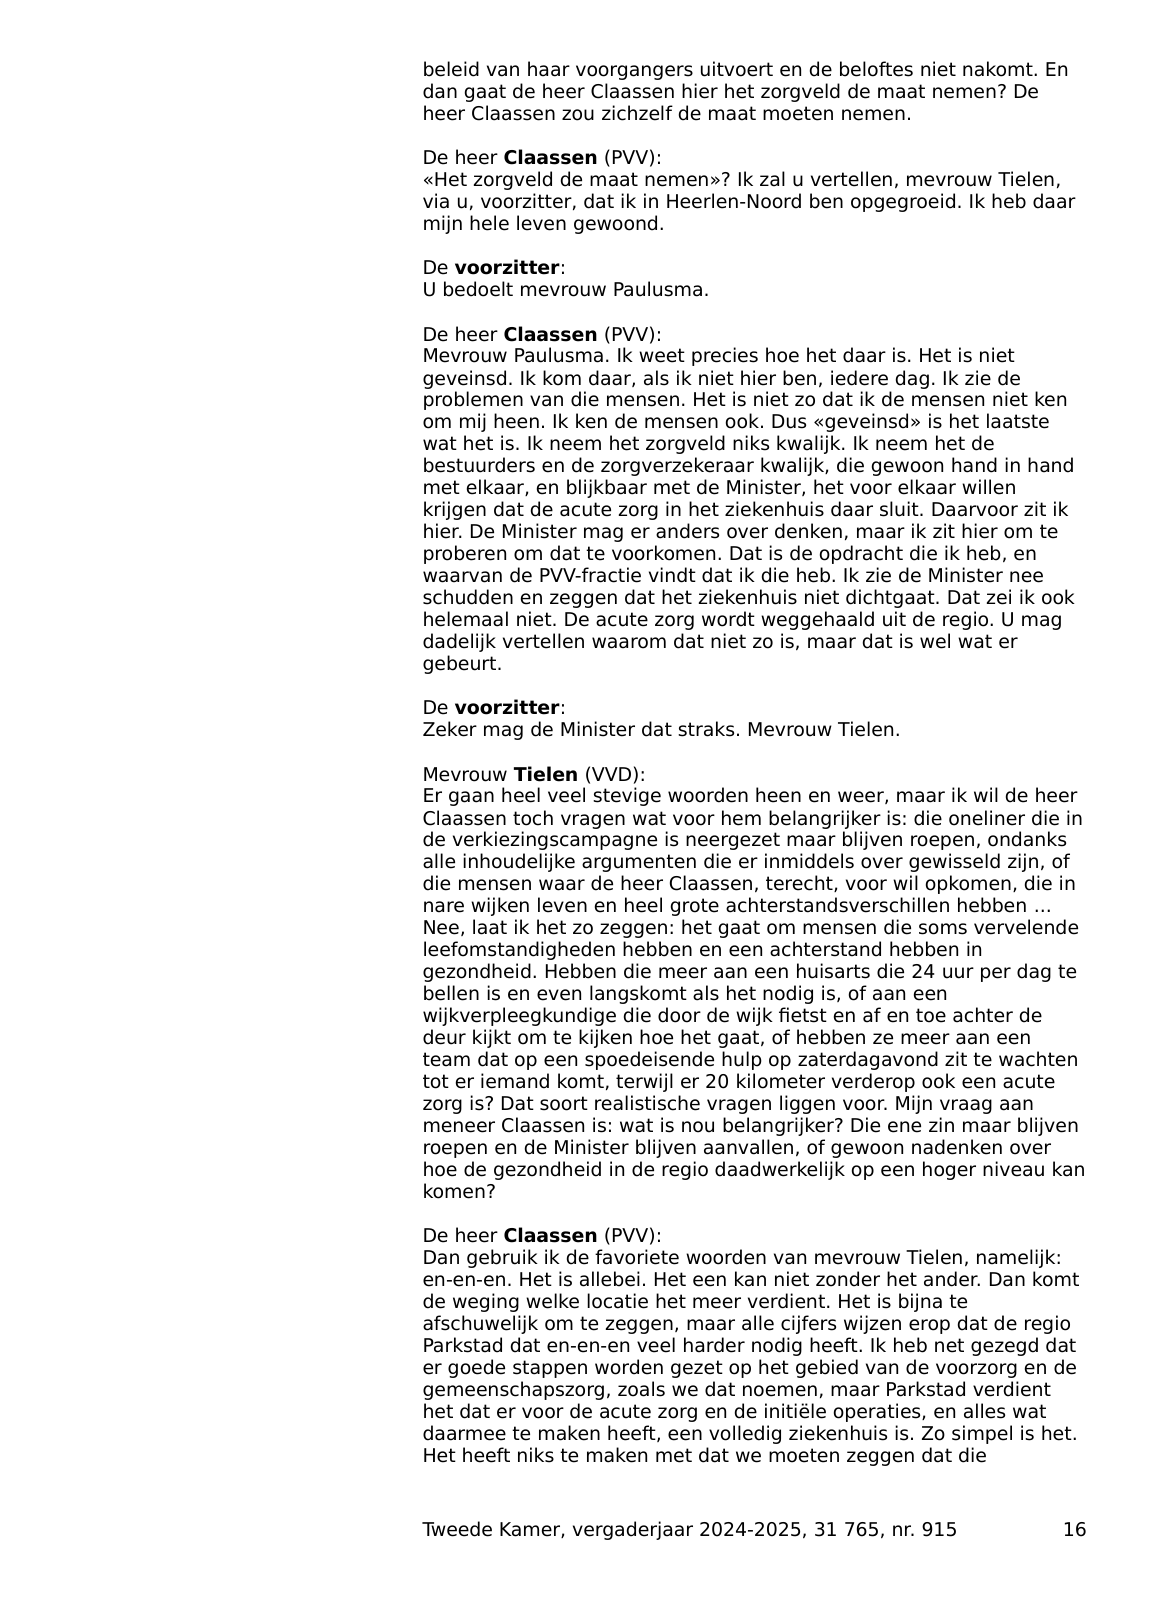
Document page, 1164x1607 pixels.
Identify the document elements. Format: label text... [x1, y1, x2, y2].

text De heer Claassen (PVV): [422, 147, 1087, 169]
text De voorzitter: [422, 257, 1087, 279]
text Mevrouw Tielen (VVD): [422, 763, 1087, 785]
text De heer Claassen (PVV): [422, 323, 1087, 345]
text U bedoelt mevrouw Paulusma. [422, 279, 1087, 301]
text Zeker mag de Minister dat straks. Mevrouw Tielen. [422, 719, 1087, 741]
text De heer Claassen (PVV): [422, 1225, 1087, 1247]
text Dan gebruik ik de favoriete woorden van mevrouw Tielen, namelijk: en-en-en. Het is allebei. Het een kan niet zonder het ander. Dan komt de weging welke locatie het meer verdient. Het is bijna te afschuwelijk om te zeggen, maar alle cijfers wijzen erop dat de regio Parkstad dat en-en-en veel harder nodig heeft. Ik heb net gezegd dat er goede stappen worden gezet op het gebied van de voorzorg en de gemeenschapszorg, zoals we dat noemen, maar Parkstad verdient het dat er voor de acute zorg en de initiële operaties, en alles wat daarmee te maken heeft, een volledig ziekenhuis is. Zo simpel is het. Het heeft niks te maken met dat we moeten zeggen dat die [422, 1247, 1087, 1467]
text De voorzitter: [422, 697, 1087, 719]
text Er gaan heel veel stevige woorden heen en weer, maar ik wil de heer Claassen toch vragen wat voor hem belangrijker is: die oneliner die in de verkiezingscampagne is neergezet maar blijven roepen, ondanks alle inhoudelijke argumenten die er inmiddels over gewisseld zijn, of die mensen waar de heer Claassen, terecht, voor wil opkomen, die in nare wijken leven en heel grote achterstandsverschillen hebben ... Nee, laat ik het zo zeggen: het gaat om mensen die soms vervelende leefomstandigheden hebben en een achterstand hebben in gezondheid. Hebben die meer aan een huisarts die 24 uur per dag te bellen is en even langskomt als het nodig is, of aan een wijkverpleegkundige die door de wijk fietst en af en toe achter de deur kijkt om te kijken hoe het gaat, of hebben ze meer aan een team dat op een spoedeisende hulp op zaterdagavond zit te wachten tot er iemand komt, terwijl er 20 kilometer verderop ook een acute zorg is? Dat soort realistische vragen liggen voor. Mijn vraag aan meneer Claassen is: wat is nou belangrijker? Die ene zin maar blijven roepen en de Minister blijven aanvallen, of gewoon nadenken over hoe de gezondheid in de regio daadwerkelijk op een hoger niveau kan komen? [422, 785, 1087, 1203]
text «Het zorgveld de maat nemen»? Ik zal u vertellen, mevrouw Tielen, via u, voorzitter, dat ik in Heerlen-Noord ben opgegroeid. Ik heb daar mijn hele leven gewoond. [422, 169, 1087, 235]
text Mevrouw Paulusma. Ik weet precies hoe het daar is. Het is niet geveinsd. Ik kom daar, als ik niet hier ben, iedere dag. Ik zie de problemen van die mensen. Het is niet zo dat ik de mensen niet ken om mij heen. Ik ken de mensen ook. Dus «geveinsd» is het laatste wat het is. Ik neem het zorgveld niks kwalijk. Ik neem het de bestuurders en de zorgverzekeraar kwalijk, die gewoon hand in hand met elkaar, en blijkbaar met de Minister, het voor elkaar willen krijgen dat de acute zorg in het ziekenhuis daar sluit. Daarvoor zit ik hier. De Minister mag er anders over denken, maar ik zit hier om te proberen om dat te voorkomen. Dat is de opdracht die ik heb, en waarvan de PVV-fractie vindt dat ik die heb. Ik zie de Minister nee schudden en zeggen dat het ziekenhuis niet dichtgaat. Dat zei ik ook helemaal niet. De acute zorg wordt weggehaald uit de regio. U mag dadelijk vertellen waarom dat niet zo is, maar dat is wel wat er gebeurt. [422, 345, 1087, 675]
text beleid van haar voorgangers uitvoert en de beloftes niet nakomt. En dan gaat de heer Claassen hier het zorgveld de maat nemen? De heer Claassen zou zichzelf de maat moeten nemen. [422, 59, 1087, 125]
